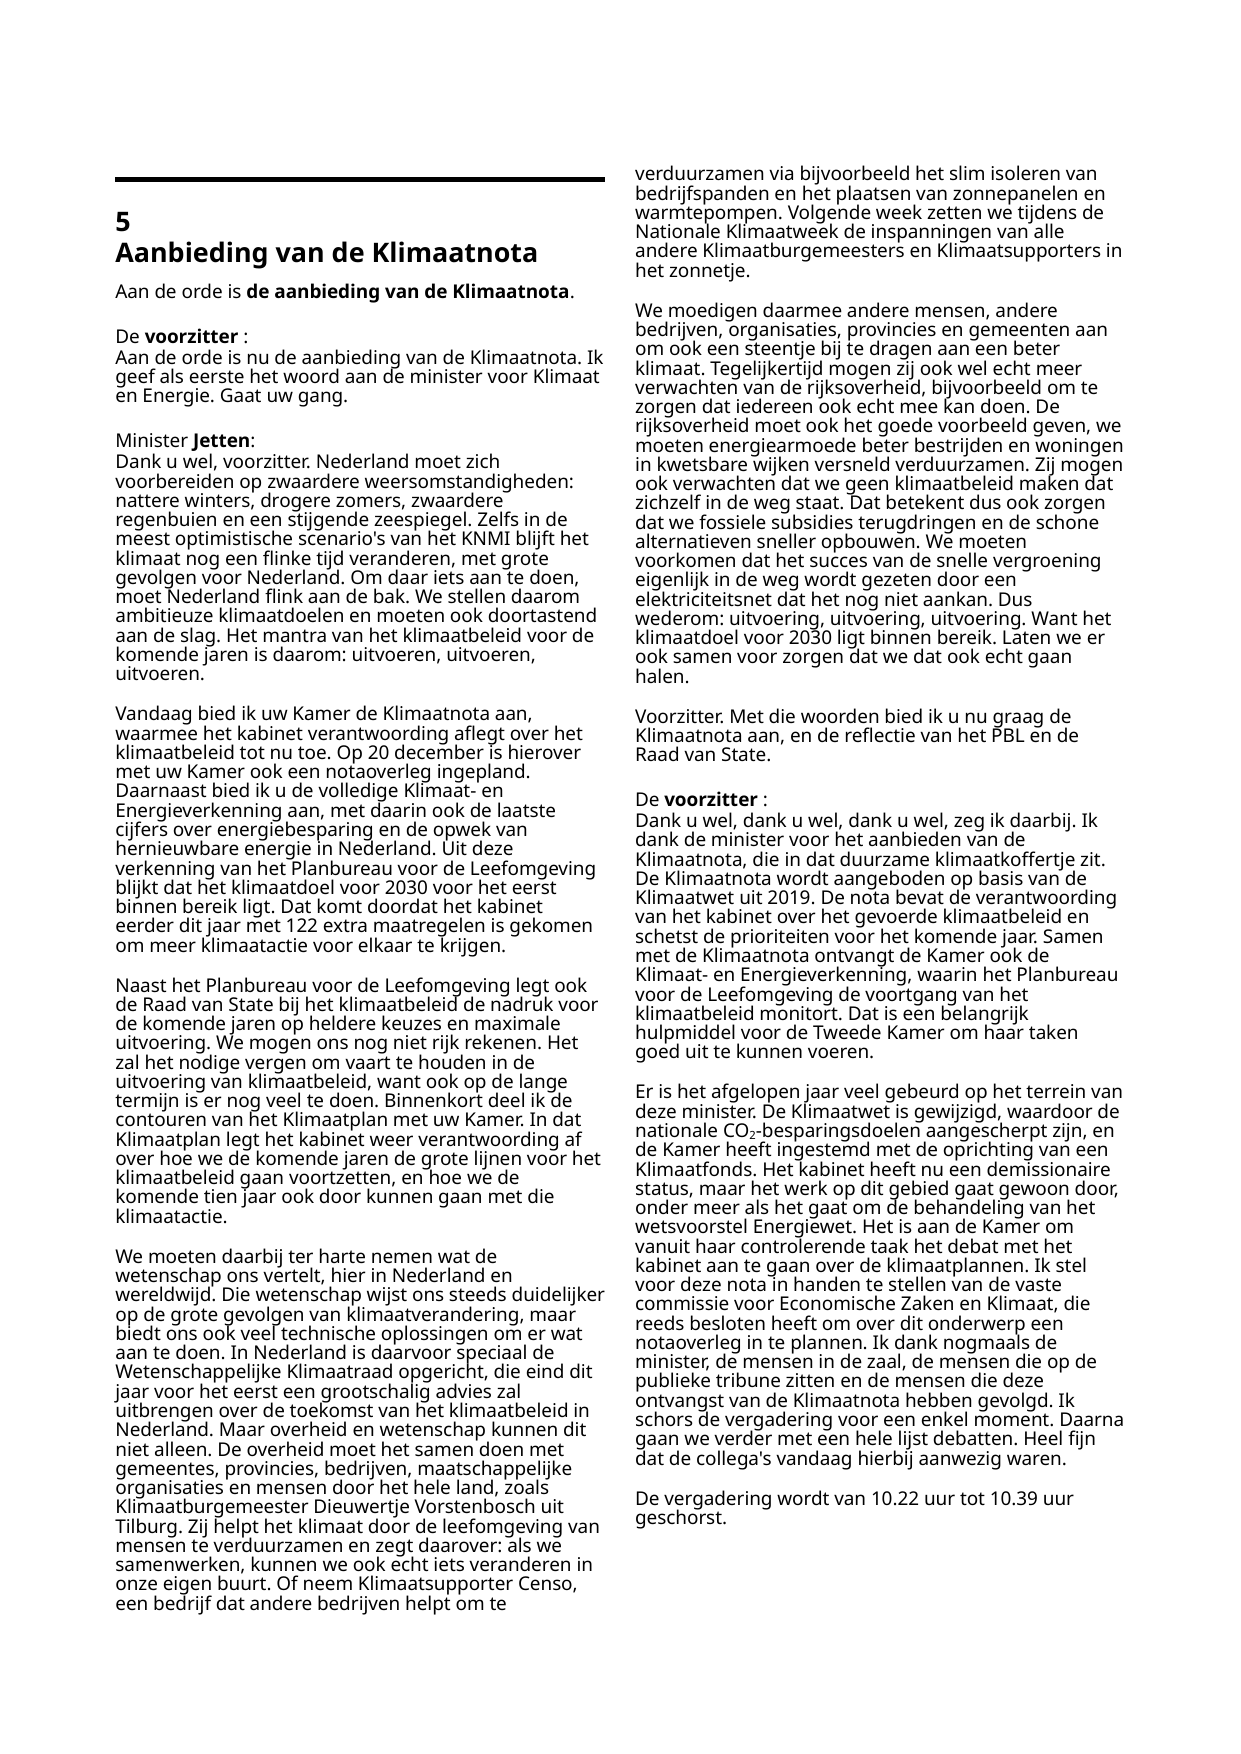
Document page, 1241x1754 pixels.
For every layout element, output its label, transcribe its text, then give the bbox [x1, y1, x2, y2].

text Naast het Planbureau voor de Leefomgeving legt ook de Raad van State bij het klimaatbeleid de nadruk voor de komende jaren op heldere keuzes en maximale uitvoering. We mogen ons nog niet rijk rekenen. Het zal het nodige vergen om vaart te houden in de uitvoering van klimaatbeleid, want ook op de lange termijn is er nog veel te doen. Binnenkort deel ik de contouren van het Klimaatplan met uw Kamer. In dat Klimaatplan legt het kabinet weer verantwoording af over hoe we de komende jaren de grote lijnen voor het klimaatbeleid gaan voortzetten, en hoe we de komende tien jaar ook door kunnen gaan met die klimaatactie. [115, 977, 605, 1227]
text Aanbieding van de Klimaatnota [115, 239, 605, 283]
text Vandaag bied ik uw Kamer de Klimaatnota aan, waarmee het kabinet verantwoording aflegt over het klimaatbeleid tot nu toe. Op 20 december is hierover met uw Kamer ook een notaoverleg ingepland. Daarnaast bied ik u de volledige Klimaat- en Energieverkenning aan, met daarin ook de laatste cijfers over energiebesparing en de opwek van hernieuwbare energie in Nederland. Uit deze verkenning van het Planbureau voor de Leefomgeving blijkt dat het klimaatdoel voor 2030 voor het eerst binnen bereik ligt. Dat komt doordat het kabinet eerder dit jaar met 122 extra maatregelen is gekomen om meer klimaatactie voor elkaar te krijgen. [115, 705, 605, 956]
text Dank u wel, dank u wel, dank u wel, zeg ik daarbij. Ik dank de minister voor het aanbieden van de Klimaatnota, die in dat duurzame klimaatkoffertje zit. De Klimaatnota wordt aangeboden op basis van de Klimaatwet uit 2019. De nota bevat de verantwoording van het kabinet over het gevoerde klimaatbeleid en schetst de prioriteiten voor het komende jaar. Samen met de Klimaatnota ontvangt de Kamer ook de Klimaat- en Energieverkenning, waarin het Planbureau voor de Leefomgeving de voortgang van het klimaatbeleid monitort. Dat is een belangrijk hulpmiddel voor de Tweede Kamer om haar taken goed uit te kunnen voeren. [635, 812, 1125, 1063]
text Aan de orde is nu de aanbieding van de Klimaatnota. Ik geef als eerste het woord aan de minister voor Klimaat en Energie. Gaat uw gang. [115, 349, 605, 407]
text De voorzitter : [115, 323, 605, 349]
text Er is het afgelopen jaar veel gebeurd op het terrein van deze minister. De Klimaatwet is gewijzigd, waardoor de nationale CO2-besparingsdoelen aangescherpt zijn, en de Kamer heeft ingestemd met de oprichting van een Klimaatfonds. Het kabinet heeft nu een demissionaire status, maar het werk op dit gebied gaat gewoon door, onder meer als het gaat om de behandeling van het wetsvoorstel Energiewet. Het is aan de Kamer om vanuit haar controlerende taak het debat met het kabinet aan te gaan over de klimaatplannen. Ik stel voor deze nota in handen te stellen van de vaste commissie voor Economische Zaken en Klimaat, die reeds besloten heeft om over dit onderwerp een notaoverleg in te plannen. Ik dank nogmaals de minister, de mensen in de zaal, de mensen die op de publieke tribune zitten en de mensen die deze ontvangst van de Klimaatnota hebben gevolgd. Ik schors de vergadering voor een enkel moment. Daarna gaan we verder met een hele lijst debatten. Heel fijn dat de collega's vandaag hierbij aanwezig waren. [635, 1083, 1125, 1469]
text Dank u wel, voorzitter. Nederland moet zich voorbereiden op zwaardere weersomstandigheden: nattere winters, drogere zomers, zwaardere regenbuien en een stijgende zeespiegel. Zelfs in de meest optimistische scenario's van het KNMI blijft het klimaat nog een flinke tijd veranderen, met grote gevolgen voor Nederland. Om daar iets aan te doen, moet Nederland flink aan de bak. We stellen daarom ambitieuze klimaatdoelen en moeten ook doortastend aan de slag. Het mantra van het klimaatbeleid voor de komende jaren is daarom: uitvoeren, uitvoeren, uitvoeren. [115, 453, 605, 684]
text De vergadering wordt van 10.22 uur tot 10.39 uur geschorst. [635, 1490, 1125, 1528]
text Minister Jetten: [115, 428, 605, 453]
text Voorzitter. Met die woorden bied ik u nu graag de Klimaatnota aan, en de reflectie van het PBL en de Raad van State. [635, 708, 1125, 766]
text verduurzamen via bijvoorbeeld het slim isoleren van bedrijfspanden en het plaatsen van zonnepanelen en warmtepompen. Volgende week zetten we tijdens de Nationale Klimaatweek de inspanningen van alle andere Klimaatburgemeesters en Klimaatsupporters in het zonnetje. [635, 165, 1125, 281]
text We moeten daarbij ter harte nemen wat de wetenschap ons vertelt, hier in Nederland en wereldwijd. Die wetenschap wijst ons steeds duidelijker op de grote gevolgen van klimaatverandering, maar biedt ons ook veel technische oplossingen om er wat aan te doen. In Nederland is daarvoor speciaal de Wetenschappelijke Klimaatraad opgericht, die eind dit jaar voor het eerst een grootschalig advies zal uitbrengen over de toekomst van het klimaatbeleid in Nederland. Maar overheid en wetenschap kunnen dit niet alleen. De overheid moet het samen doen met gemeentes, provincies, bedrijven, maatschappelijke organisaties en mensen door het hele land, zoals Klimaatburgemeester Dieuwertje Vorstenbosch uit Tilburg. Zij helpt het klimaat door de leefomgeving van mensen te verduurzamen en zegt daarover: als we samenwerken, kunnen we ook echt iets veranderen in onze eigen buurt. Of neem Klimaatsupporter Censo, een bedrijf dat andere bedrijven helpt om te [115, 1248, 605, 1614]
text Aan de orde is de aanbieding van de Klimaatnota. [115, 283, 605, 302]
text 5 [115, 203, 605, 239]
text We moedigen daarmee andere mensen, andere bedrijven, organisaties, provincies en gemeenten aan om ook een steentje bij te dragen aan een beter klimaat. Tegelijkertijd mogen zij ook wel echt meer verwachten van de rijksoverheid, bijvoorbeeld om te zorgen dat iedereen ook echt mee kan doen. De rijksoverheid moet ook het goede voorbeeld geven, we moeten energiearmoede beter bestrijden en woningen in kwetsbare wijken versneld verduurzamen. Zij mogen ook verwachten dat we geen klimaatbeleid maken dat zichzelf in de weg staat. Dat betekent dus ook zorgen dat we fossiele subsidies terugdringen en de schone alternatieven sneller opbouwen. We moeten voorkomen dat het succes van de snelle vergroening eigenlijk in de weg wordt gezeten door een elektriciteitsnet dat het nog niet aankan. Dus wederom: uitvoering, uitvoering, uitvoering. Want het klimaatdoel voor 2030 ligt binnen bereik. Laten we er ook samen voor zorgen dat we dat ook echt gaan halen. [635, 302, 1125, 687]
text De voorzitter : [635, 786, 1125, 812]
